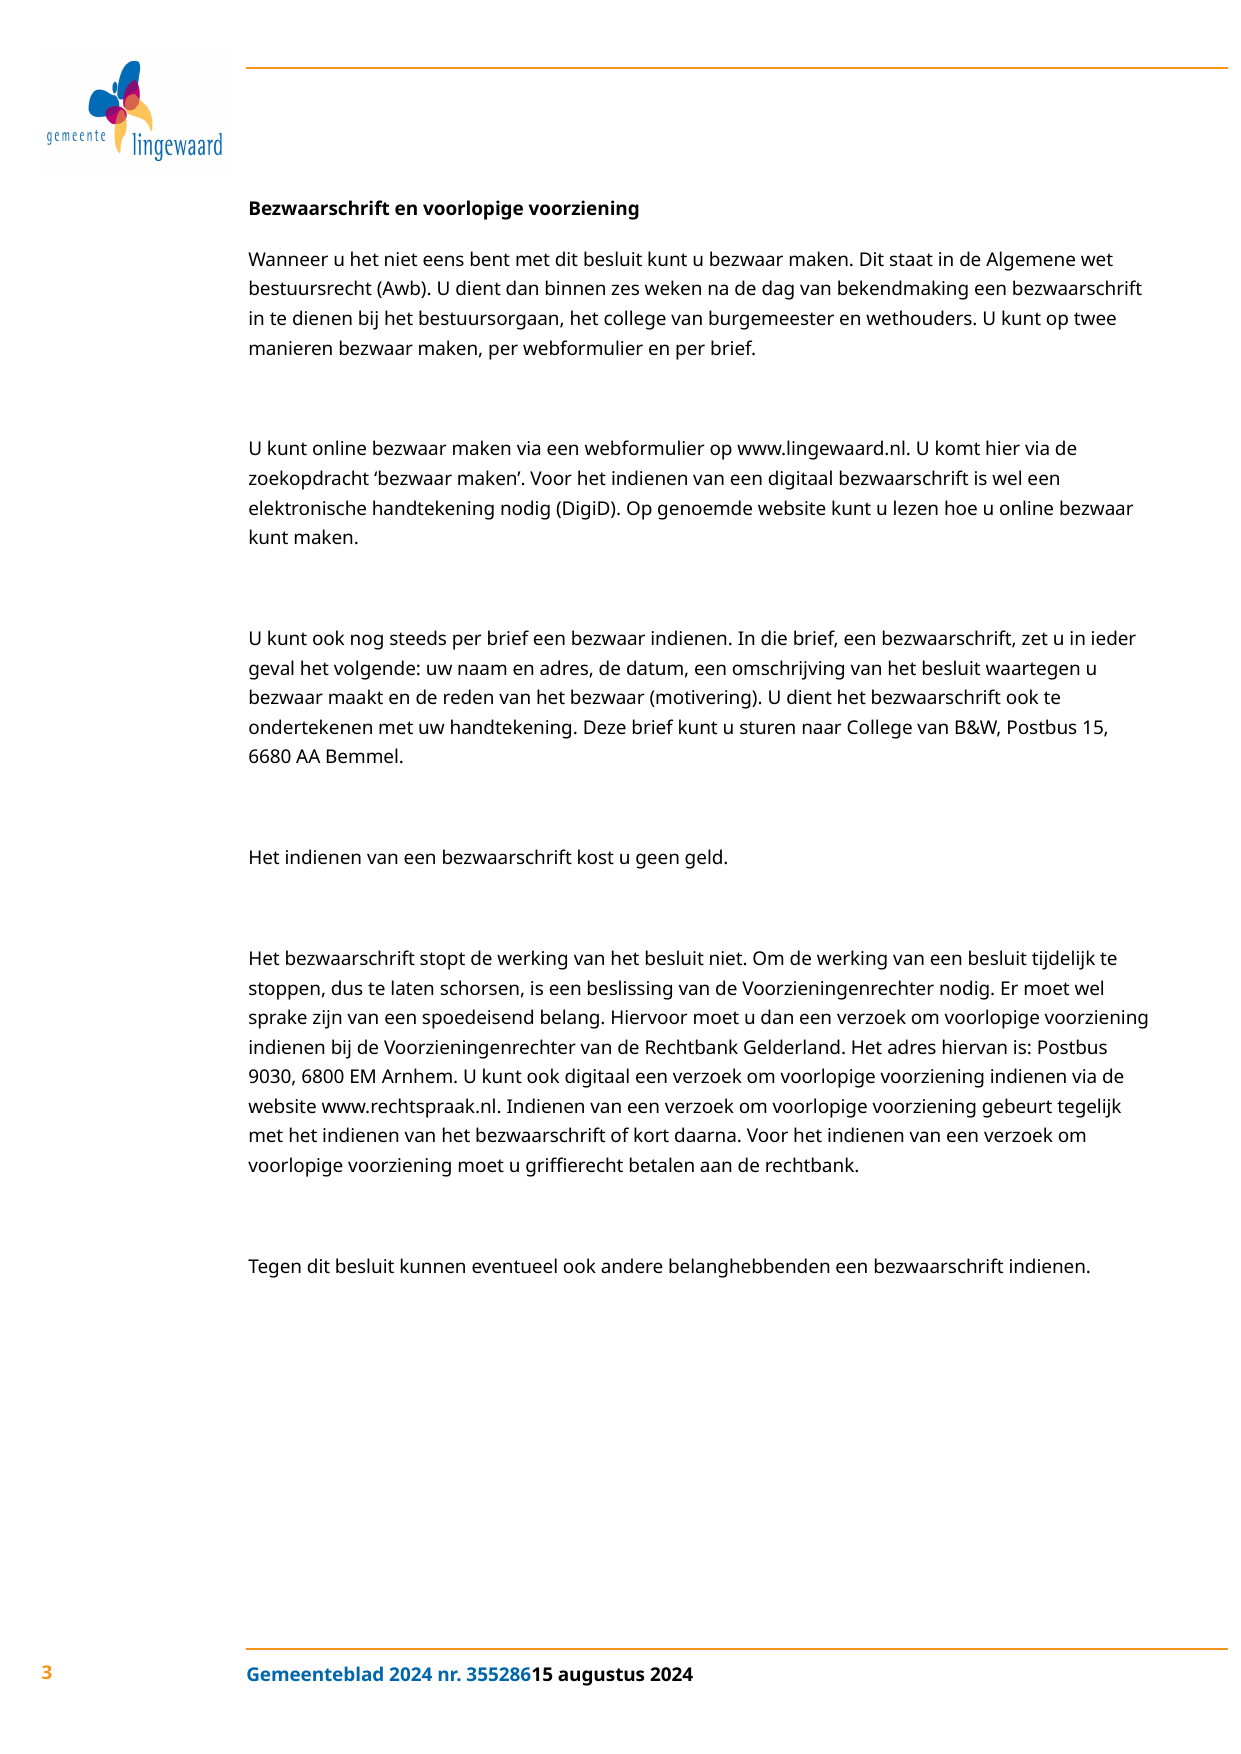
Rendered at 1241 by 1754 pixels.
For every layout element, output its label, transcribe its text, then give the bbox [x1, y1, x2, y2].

text Het indienen van een bezwaarschrift kost u geen geld. [248, 844, 1152, 870]
text Tegen dit besluit kunnen eventueel ook andere belanghebbenden een bezwaarschrift indienen. [248, 1253, 1152, 1279]
text Het bezwaarschrift stopt de werking van het besluit niet. Om de werking van een besluit tijdelijk te stoppen, dus te laten schorsen, is een beslissing van de Voorzieningenrechter nodig. Er moet wel sprake zijn van een spoedeisend belang. Hiervoor moet u dan een verzoek om voorlopige voorziening indienen bij de Voorzieningenrechter van de Rechtbank Gelderland. Het adres hiervan is: Postbus 9030, 6800 EM Arnhem. U kunt ook digitaal een verzoek om voorlopige voorziening indienen via de website www.rechtspraak.nl. Indienen van een verzoek om voorlopige voorziening gebeurt tegelijk met het indienen van het bezwaarschrift of kort daarna. Voor het indienen van een verzoek om voorlopige voorziening moet u griffierecht betalen aan de rechtbank. [248, 945, 1152, 1178]
text Bezwaarschrift en voorlopige voorziening [248, 196, 1152, 221]
text U kunt online bezwaar maken via een webformulier op www.lingewaard.nl. U komt hier via de zoekopdracht ‘bezwaar maken’. Voor het indienen van een digitaal bezwaarschrift is wel een elektronische handtekening nodig (DigiD). Op genoemde website kunt u lezen hoe u online bezwaar kunt maken. [248, 436, 1152, 550]
text U kunt ook nog steeds per brief een bezwaar indienen. In die brief, een bezwaarschrift, zet u in ieder geval het volgende: uw naam en adres, de datum, een omschrijving van het besluit waartegen u bezwaar maakt en de reden van het bezwaar (motivering). U dient het bezwaarschrift ook te ondertekenen met uw handtekening. Deze brief kunt u sturen naar College van B&W, Postbus 15, 6680 AA Bemmel. [248, 625, 1152, 769]
picture [41, 47, 231, 172]
text Wanneer u het niet eens bent met dit besluit kunt u bezwaar maken. Dit staat in de Algemene wet bestuursrecht (Awb). U dient dan binnen zes weken na de dag van bekendmaking een bezwaarschrift in te dienen bij het bestuursorgaan, het college van burgemeester en wethouders. U kunt op twee manieren bezwaar maken, per webformulier en per brief. [248, 246, 1152, 361]
